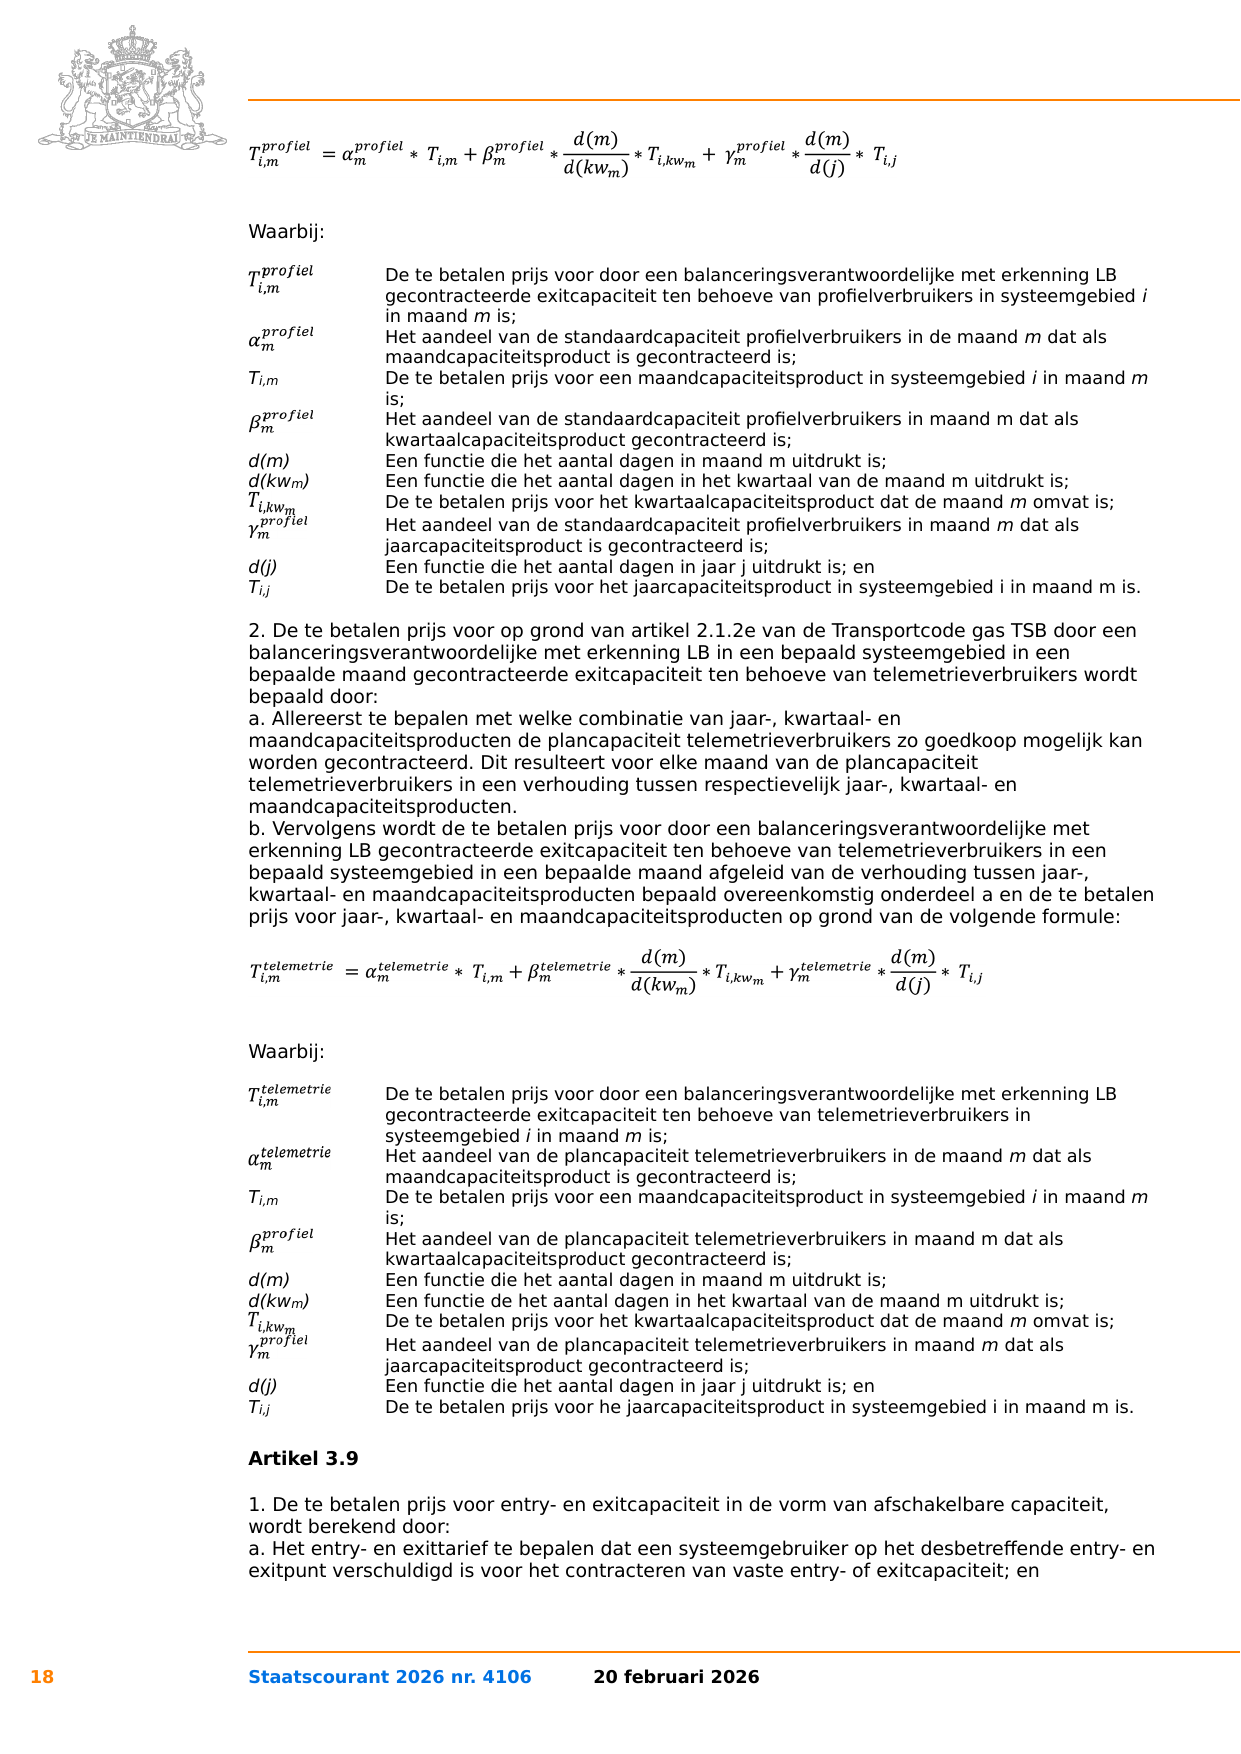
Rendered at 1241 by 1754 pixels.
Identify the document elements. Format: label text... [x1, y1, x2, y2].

table_cell [296, 1311, 379, 1335]
table_cell d(kwm) [248, 471, 379, 492]
picture [248, 326, 313, 351]
table_cell De te betalen prijs voor he jaarcapaciteitsproduct in systeemgebied i in maand m is. [379, 1397, 1163, 1417]
picture [248, 1311, 308, 1359]
picture [248, 1228, 313, 1253]
text a. Allereerst te bepalen met welke combinatie van jaar-, kwartaal- en maandcapaciteitsproducten de plancapaciteit telemetrieverbruikers zo goedkoop mogelijk kan worden gecontracteerd. Dit resulteert voor elke maand van de plancapaciteit telemetrieverbruikers in een verhouding tussen respectievelijk jaar-, kwartaal- en maandcapaciteitsproducten. [248, 708, 1163, 818]
picture [248, 491, 308, 539]
table_cell De te betalen prijs voor een maandcapaciteitsproduct in systeemgebied i in maand m is; [379, 368, 1163, 409]
table_cell Het aandeel van de plancapaciteit telemetrieverbruikers in maand m dat als jaarcapaciteitsproduct gecontracteerd is; [379, 1335, 1163, 1376]
picture [38, 25, 227, 150]
table_cell d(kwm) [248, 1291, 379, 1311]
text 1. De te betalen prijs voor entry- en exitcapaciteit in de vorm van afschakelbare capaciteit, wordt berekend door: [248, 1494, 1163, 1538]
table_cell Een functie die het aantal dagen in maand m uitdrukt is; [379, 451, 1163, 471]
table_cell Het aandeel van de plancapaciteit telemetrieverbruikers in de maand m dat als maandcapaciteitsproduct is gecontracteerd is; [379, 1146, 1163, 1187]
table_cell De te betalen prijs voor het kwartaalcapaciteitsproduct dat de maand m omvat is; [379, 492, 1163, 515]
picture [248, 130, 898, 178]
picture [248, 265, 313, 295]
text a. Het entry- en exittarief te bepalen dat een systeemgebruiker op het desbetreffende entry- en exitpunt verschuldigd is voor het contracteren van vaste entry- of exitcapaciteit; en [248, 1538, 1163, 1582]
table_cell [248, 515, 379, 557]
table_cell Het aandeel van de standaardcapaciteit profielverbruikers in de maand m dat als maandcapaciteitsproduct is gecontracteerd is; [379, 327, 1163, 368]
table_cell Een functie de het aantal dagen in het kwartaal van de maand m uitdrukt is; [379, 1291, 1163, 1311]
table_cell De te betalen prijs voor een maandcapaciteitsproduct in systeemgebied i in maand m is; [379, 1188, 1163, 1229]
text Waarbij: [248, 221, 1163, 243]
table_cell De te betalen prijs voor het jaarcapaciteitsproduct in systeemgebied i in maand m is. [379, 577, 1163, 598]
table_cell Een functie die het aantal dagen in maand m uitdrukt is; [379, 1270, 1163, 1291]
table_cell Ti,j [248, 1397, 379, 1417]
picture [248, 409, 313, 433]
table_header [248, 1084, 379, 1146]
table_cell d(m) [248, 451, 379, 471]
table_cell Het aandeel van de plancapaciteit telemetrieverbruikers in maand m dat als kwartaalcapaciteitsproduct gecontracteerd is; [379, 1229, 1163, 1270]
table_cell De te betalen prijs voor het kwartaalcapaciteitsproduct dat de maand m omvat is; [379, 1311, 1163, 1335]
table_cell [248, 1146, 379, 1187]
table_header De te betalen prijs voor door een balanceringsverantwoordelijke met erkenning LB gecontracteerde exitcapaciteit ten behoeve van profielverbruikers in systeemgebied i in maand m is; [379, 265, 1163, 327]
table_cell d(j) [248, 557, 379, 577]
table_cell [248, 327, 379, 368]
table_cell d(j) [248, 1376, 379, 1397]
table_cell [248, 1335, 379, 1376]
table_cell Ti,m [248, 368, 379, 409]
table_cell [248, 1229, 379, 1270]
text 2. De te betalen prijs voor op grond van artikel 2.1.2e van de Transportcode gas TSB door een balanceringsverantwoordelijke met erkenning LB in een bepaald systeemgebied in een bepaalde maand gecontracteerde exitcapaciteit ten behoeve van telemetrieverbruikers wordt bepaald door: [248, 620, 1163, 708]
table_header De te betalen prijs voor door een balanceringsverantwoordelijke met erkenning LB gecontracteerde exitcapaciteit ten behoeve van telemetrieverbruikers in systeemgebied i in maand m is; [379, 1084, 1163, 1146]
text b. Vervolgens wordt de te betalen prijs voor door een balanceringsverantwoordelijke met erkenning LB gecontracteerde exitcapaciteit ten behoeve van telemetrieverbruikers in een bepaald systeemgebied in een bepaalde maand afgeleid van de verhouding tussen jaar-, kwartaal- en maandcapaciteitsproducten bepaald overeenkomstig onderdeel a en de te betalen prijs voor jaar-, kwartaal- en maandcapaciteitsproducten op grond van de volgende formule: [248, 818, 1163, 927]
table_cell Een functie die het aantal dagen in het kwartaal van de maand m uitdrukt is; [379, 471, 1163, 492]
picture [248, 1146, 331, 1170]
table_cell [248, 409, 379, 451]
picture [248, 1084, 331, 1108]
table_cell d(m) [248, 1270, 379, 1291]
picture [248, 949, 987, 997]
subtitle Artikel 3.9 [248, 1447, 1163, 1469]
table_cell Het aandeel van de standaardcapaciteit profielverbruikers in maand m dat als kwartaalcapaciteitsproduct gecontracteerd is; [379, 409, 1163, 451]
table_cell Ti,j [248, 577, 379, 598]
table_cell Een functie die het aantal dagen in jaar j uitdrukt is; en [379, 557, 1163, 577]
table_cell Het aandeel van de standaardcapaciteit profielverbruikers in maand m dat als jaarcapaciteitsproduct is gecontracteerd is; [379, 515, 1163, 557]
table_header [248, 265, 379, 327]
table_cell Ti,m [248, 1188, 379, 1229]
table_cell Een functie die het aantal dagen in jaar j uitdrukt is; en [379, 1376, 1163, 1397]
table_cell [296, 492, 379, 515]
text Waarbij: [248, 1041, 1163, 1062]
